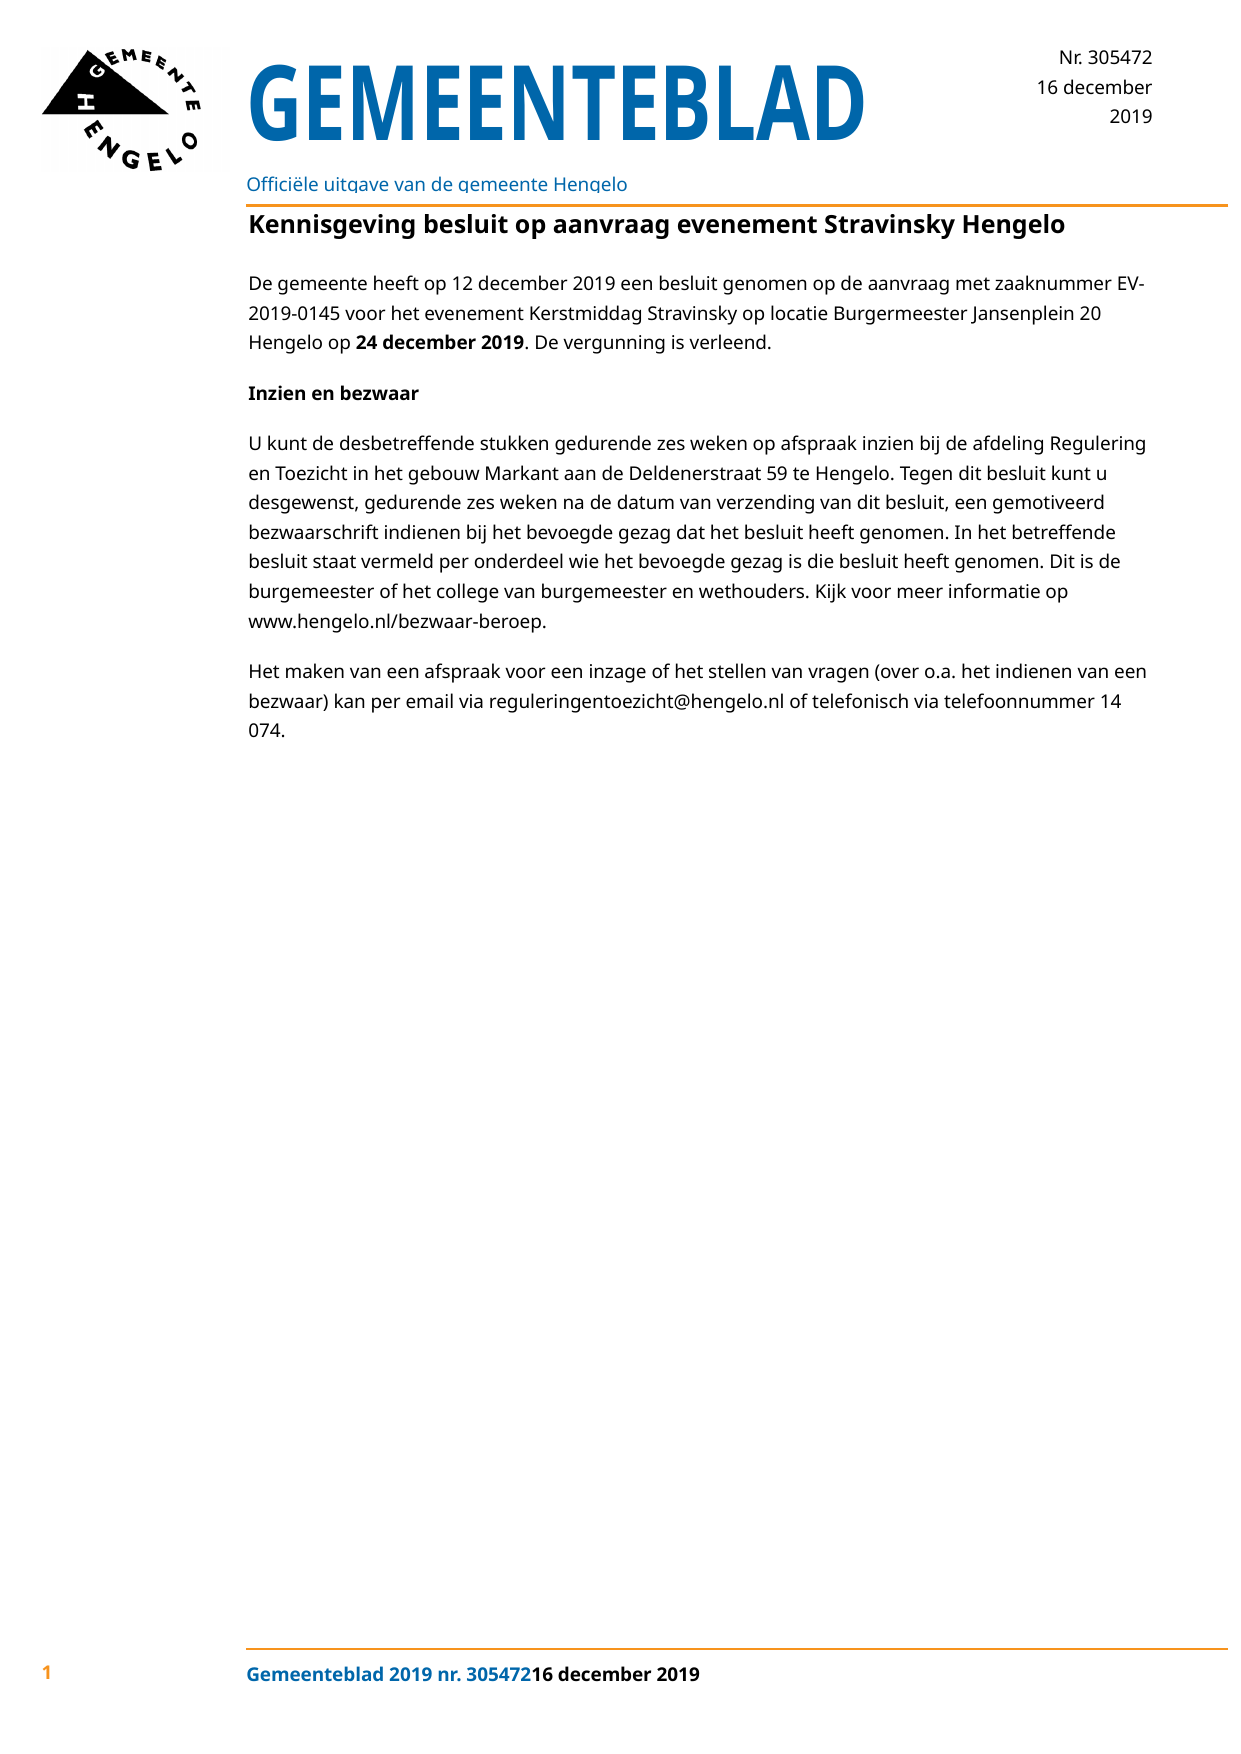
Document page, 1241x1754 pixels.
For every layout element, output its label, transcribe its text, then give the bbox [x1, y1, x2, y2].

picture [41, 47, 231, 172]
text Het maken van een afspraak voor een inzage of het stellen van vragen (over o.a. het indienen van een bezwaar) kan per email via reguleringentoezicht@hengelo.nl of telefonisch via telefoonnummer 14 074. [248, 658, 1152, 743]
text Inzien en bezwaar [248, 380, 1152, 406]
text De gemeente heeft op 12 december 2019 een besluit genomen op de aanvraag met zaaknummer EV-2019-0145 voor het evenement Kerstmiddag Stravinsky op locatie Burgermeester Jansenplein 20 Hengelo op 24 december 2019. De vergunning is verleend. [248, 270, 1152, 355]
text Kennisgeving besluit op aanvraag evenement Stravinsky Hengelo [248, 207, 1152, 241]
text U kunt de desbetreffende stukken gedurende zes weken op afspraak inzien bij de afdeling Regulering en Toezicht in het gebouw Markant aan de Deldenerstraat 59 te Hengelo. Tegen dit besluit kunt u desgewenst, gedurende zes weken na de datum van verzending van dit besluit, een gemotiveerd bezwaarschrift indienen bij het bevoegde gezag dat het besluit heeft genomen. In het betreffende besluit staat vermeld per onderdeel wie het bevoegde gezag is die besluit heeft genomen. Dit is de burgemeester of het college van burgemeester en wethouders. Kijk voor meer informatie op www.hengelo.nl/bezwaar-beroep. [248, 430, 1152, 633]
